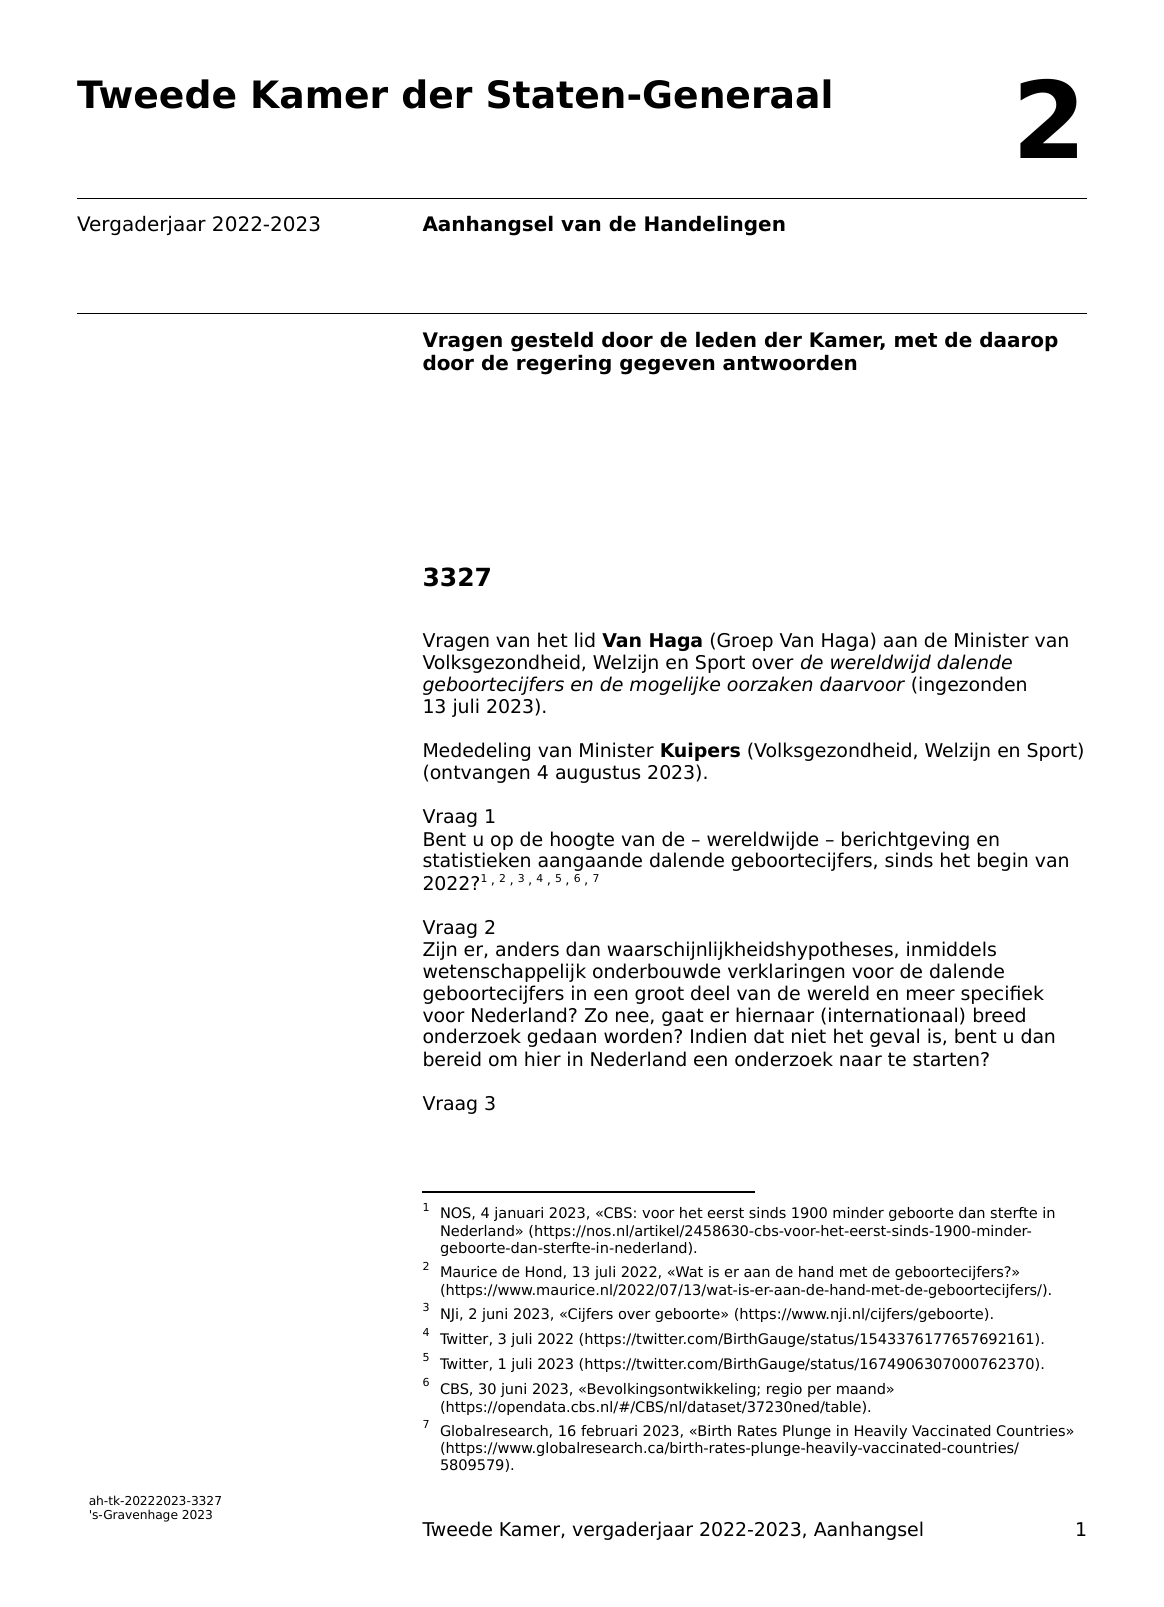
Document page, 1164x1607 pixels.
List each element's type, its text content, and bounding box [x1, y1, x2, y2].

text Globalresearch, 16 februari 2023, «Birth Rates Plunge in Heavily Vaccinated Countries» (https://www.globalresearch.ca/birth-rates-plunge-heavily-vaccinated-countries/5809579). [422, 1418, 1087, 1474]
table_header Tweede Kamer der Staten-Generaal [77, 59, 886, 198]
table_cell Vergaderjaar 2022-2023 [77, 199, 422, 313]
text 3327 [422, 563, 1087, 592]
text NOS, 4 januari 2023, «CBS: voor het eerst sinds 1900 minder geboorte dan sterfte in Nederland» (https://nos.nl/artikel/2458630-cbs-voor-het-eerst-sinds-1900-minder-geboorte-dan-sterfte-in-nederland). [422, 1201, 1087, 1257]
text Mededeling van Minister Kuipers (Volksgezondheid, Welzijn en Sport) (ontvangen 4 augustus 2023). [422, 740, 1087, 784]
text Twitter, 3 juli 2022 (https://twitter.com/BirthGauge/status/1543376177657692161). [422, 1327, 1087, 1349]
text Vraag 1 [422, 806, 1087, 828]
text Maurice de Hond, 13 juli 2022, «Wat is er aan de hand met de geboortecijfers?» (https://www.maurice.nl/2022/07/13/wat-is-er-aan-de-hand-met-de-geboortecijfers/). [422, 1260, 1087, 1299]
table_cell Aanhangsel van de Handelingen [422, 199, 1087, 313]
text Bent u op de hoogte van de – wereldwijde – berichtgeving en statistieken aangaande dalende geboortecijfers, sinds het begin van 2022?, , , , , , [422, 828, 1087, 894]
text CBS, 30 juni 2023, «Bevolkingsontwikkeling; regio per maand» (https://opendata.cbs.nl/#/CBS/nl/dataset/37230ned/table). [422, 1377, 1087, 1416]
table_header 2 [886, 59, 1087, 198]
text Vraag 3 [422, 1093, 1087, 1114]
text NJi, 2 juni 2023, «Cijfers over geboorte» (https://www.nji.nl/cijfers/geboorte). [422, 1302, 1087, 1324]
text Zijn er, anders dan waarschijnlijkheidshypotheses, inmiddels wetenschappelijk onderbouwde verklaringen voor de dalende geboortecijfers in een groot deel van de wereld en meer specifiek voor Nederland? Zo nee, gaat er hiernaar (internationaal) breed onderzoek gedaan worden? Indien dat niet het geval is, bent u dan bereid om hier in Nederland een onderzoek naar te starten? [422, 938, 1087, 1070]
text Vraag 2 [422, 917, 1087, 938]
text 's-Gravenhage 2023 [88, 1508, 323, 1522]
text ah-tk-20222023-3327 [88, 1494, 323, 1508]
text Vragen van het lid Van Haga (Groep Van Haga) aan de Minister van Volksgezondheid, Welzijn en Sport over de wereldwijd dalende geboortecijfers en de mogelijke oorzaken daarvoor (ingezonden 13 juli 2023). [422, 630, 1087, 718]
text Twitter, 1 juli 2023 (https://twitter.com/BirthGauge/status/1674906307000762370). [422, 1352, 1087, 1374]
table_cell [77, 314, 422, 375]
table_cell Vragen gesteld door de leden der Kamer, met de daarop door de regering gegeven antwoorden [422, 314, 1087, 375]
